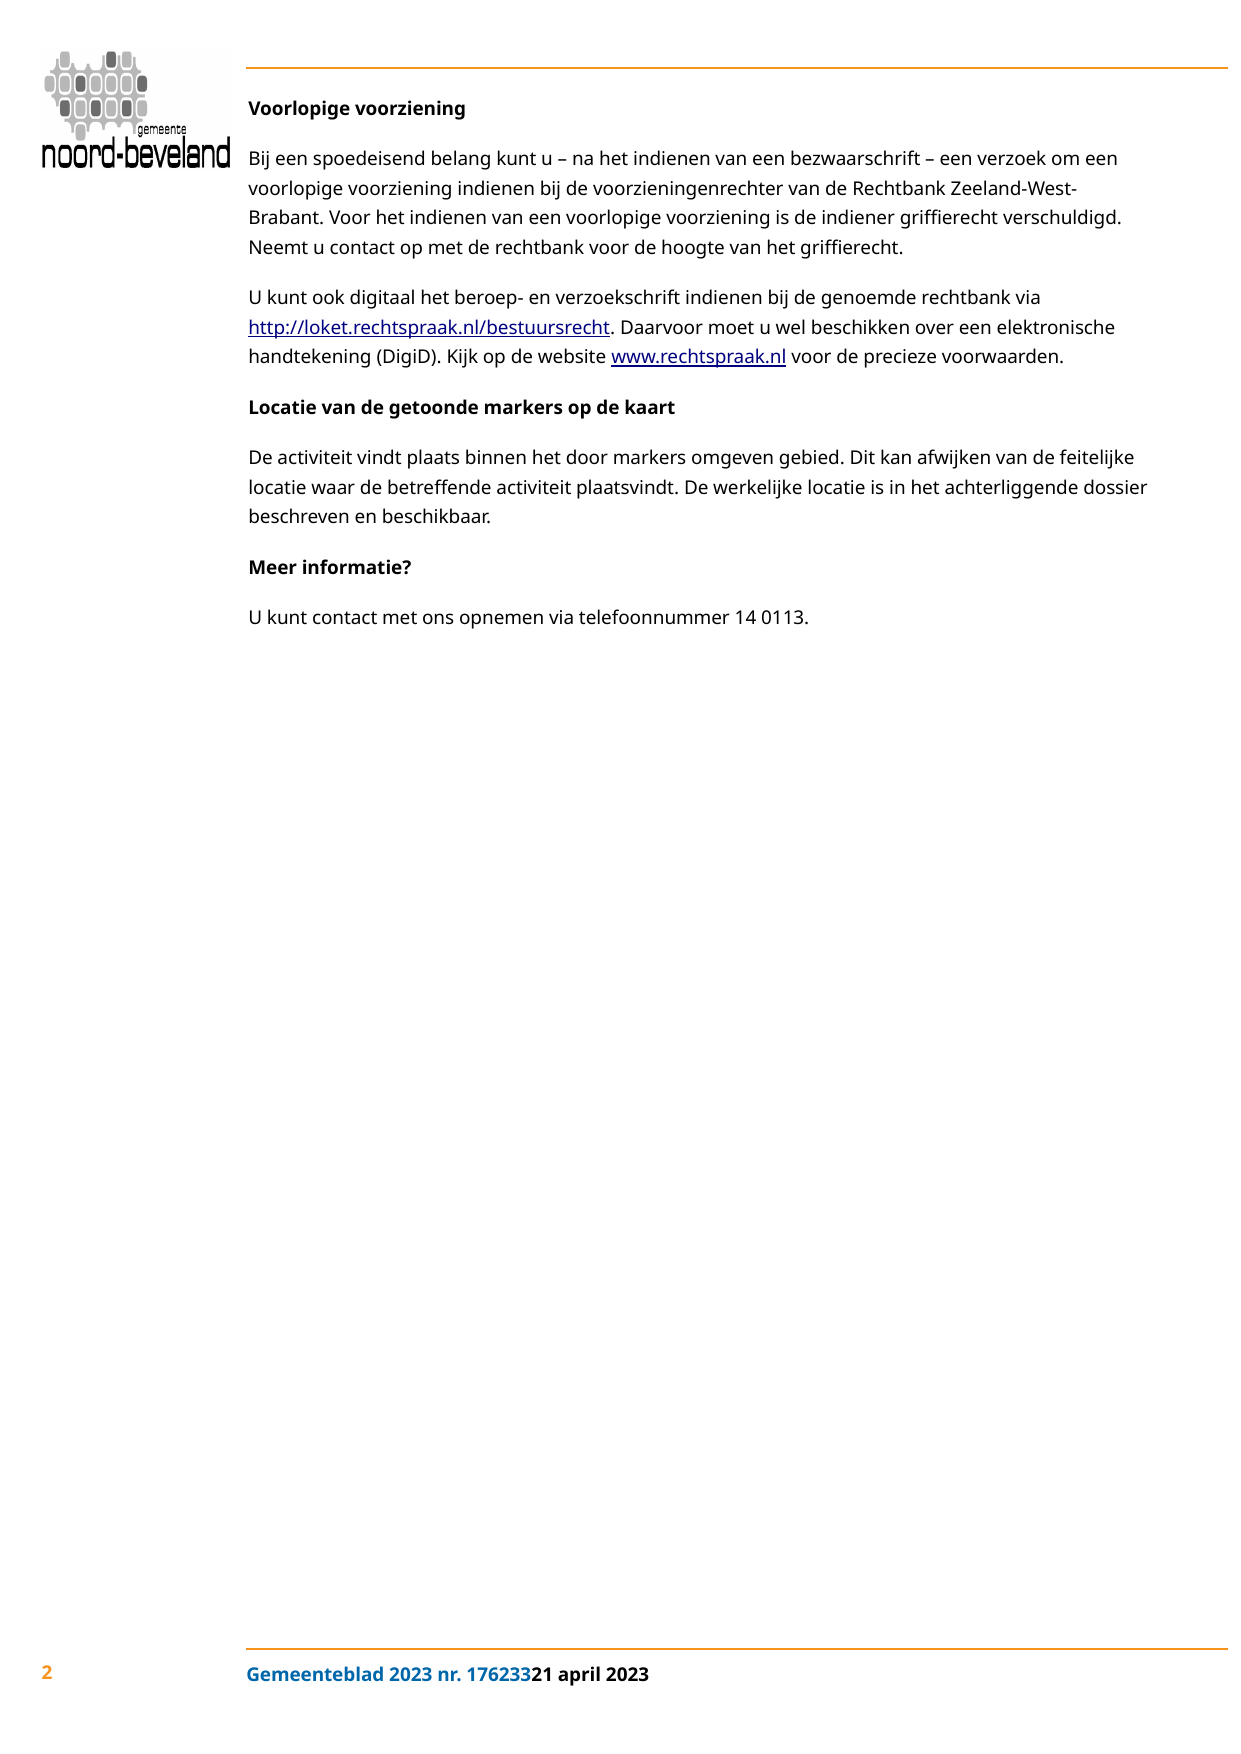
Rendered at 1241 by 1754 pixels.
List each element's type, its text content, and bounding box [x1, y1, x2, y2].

text Locatie van de getoonde markers op de kaart [248, 394, 1152, 420]
picture [41, 47, 231, 172]
text De activiteit vindt plaats binnen het door markers omgeven gebied. Dit kan afwijken van de feitelijke locatie waar de betreffende activiteit plaatsvindt. De werkelijke locatie is in het achterliggende dossier beschreven en beschikbaar. [248, 444, 1152, 529]
text Voorlopige voorziening [248, 95, 1152, 121]
text Bij een spoedeisend belang kunt u – na het indienen van een bezwaarschrift – een verzoek om een voorlopige voorziening indienen bij de voorzieningenrechter van de Rechtbank Zeeland-West-Brabant. Voor het indienen van een voorlopige voorziening is de indiener griffierecht verschuldigd. Neemt u contact op met de rechtbank voor de hoogte van het griffierecht. [248, 145, 1152, 260]
text U kunt ook digitaal het beroep- en verzoekschrift indienen bij de genoemde rechtbank via http://loket.rechtspraak.nl/bestuursrecht. Daarvoor moet u wel beschikken over een elektronische handtekening (DigiD). Kijk op de website www.rechtspraak.nl voor de precieze voorwaarden. [248, 284, 1152, 369]
text Meer informatie? [248, 554, 1152, 580]
text U kunt contact met ons opnemen via telefoonnummer 14 0113. [248, 604, 1152, 630]
